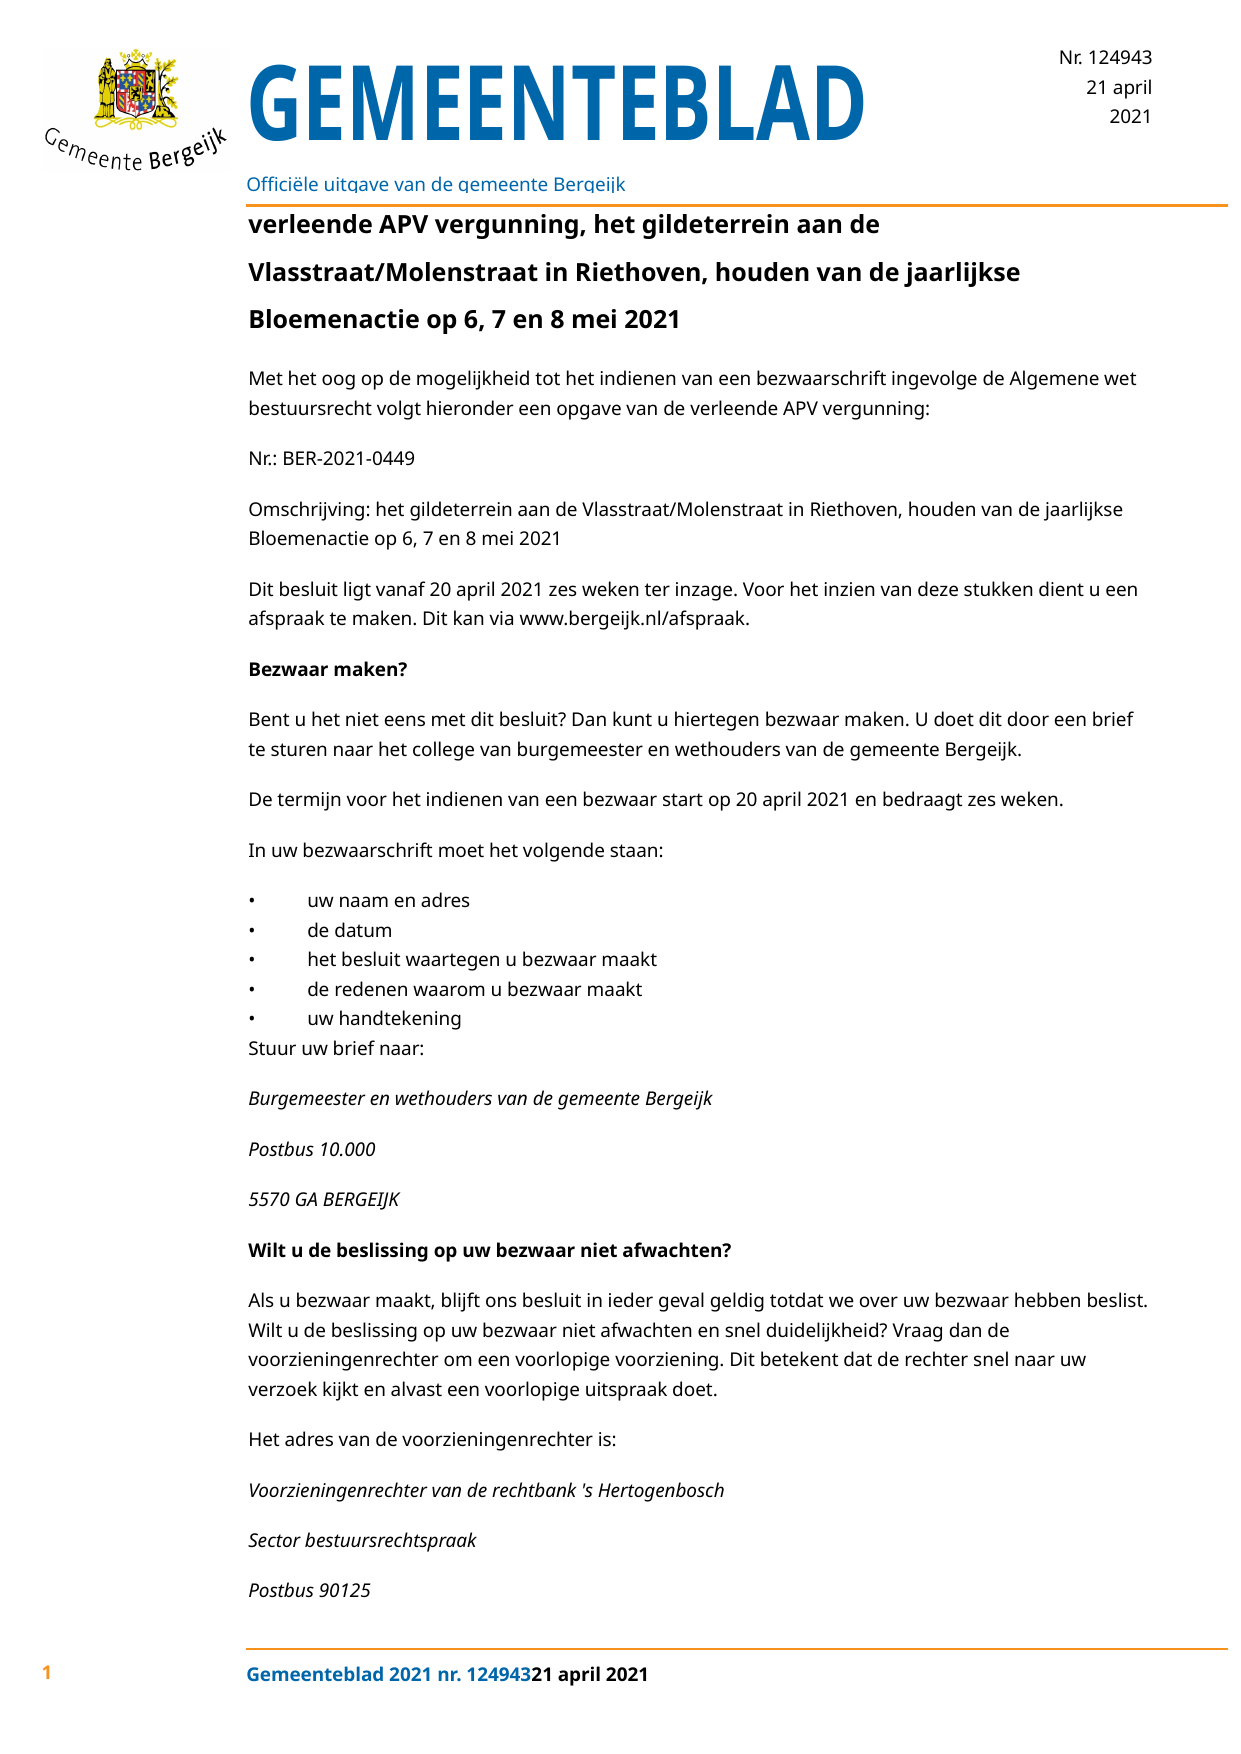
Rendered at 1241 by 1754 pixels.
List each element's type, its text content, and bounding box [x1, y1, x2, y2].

text Met het oog op de mogelijkheid tot het indienen van een bezwaarschrift ingevolge de Algemene wet bestuursrecht volgt hieronder een opgave van de verleende APV vergunning: [248, 366, 1152, 421]
list uw handtekening [248, 1006, 1152, 1031]
list het besluit waartegen u bezwaar maakt [248, 946, 1152, 972]
text Voorzieningenrechter van de rechtbank 's Hertogenbosch [248, 1477, 1152, 1502]
text Stuur uw brief naar: [248, 1035, 1152, 1061]
text Bezwaar maken? [248, 656, 1152, 682]
list uw naam en adres [248, 887, 1152, 913]
text Omschrijving: het gildeterrein aan de Vlasstraat/Molenstraat in Riethoven, houden van de jaarlijkse Bloemenactie op 6, 7 en 8 mei 2021 [248, 496, 1152, 551]
text Burgemeester en wethouders van de gemeente Bergeijk [248, 1086, 1152, 1111]
text Wilt u de beslissing op uw bezwaar niet afwachten? [248, 1237, 1152, 1262]
list de redenen waarom u bezwaar maakt [248, 976, 1152, 1002]
text Als u bezwaar maakt, blijft ons besluit in ieder geval geldig totdat we over uw bezwaar hebben beslist. Wilt u de beslissing op uw bezwaar niet afwachten en snel duidelijkheid? Vraag dan de voorzieningenrechter om een voorlopige voorziening. Dit betekent dat de rechter snel naar uw verzoek kijkt en alvast een voorlopige uitspraak doet. [248, 1287, 1152, 1402]
picture [41, 47, 231, 172]
text Bent u het niet eens met dit besluit? Dan kunt u hiertegen bezwaar maken. U doet dit door een brief te sturen naar het college van burgemeester en wethouders van de gemeente Bergeijk. [248, 706, 1152, 762]
text 5570 GA BERGEIJK [248, 1186, 1152, 1212]
text Dit besluit ligt vanaf 20 april 2021 zes weken ter inzage. Voor het inzien van deze stukken dient u een afspraak te maken. Dit kan via www.bergeijk.nl/afspraak. [248, 576, 1152, 631]
text verleende APV vergunning, het gildeterrein aan de Vlasstraat/Molenstraat in Riethoven, houden van de jaarlijkse Bloemenactie op 6, 7 en 8 mei 2021 [248, 207, 1152, 336]
text Sector bestuursrechtspraak [248, 1527, 1152, 1553]
list de datum [248, 917, 1152, 942]
text Postbus 10.000 [248, 1136, 1152, 1162]
text De termijn voor het indienen van een bezwaar start op 20 april 2021 en bedraagt zes weken. [248, 786, 1152, 812]
text Postbus 90125 [248, 1578, 1152, 1603]
text Het adres van de voorzieningenrechter is: [248, 1426, 1152, 1452]
text In uw bezwaarschrift moet het volgende staan: [248, 837, 1152, 862]
text Nr.: BER-2021-0449 [248, 446, 1152, 471]
